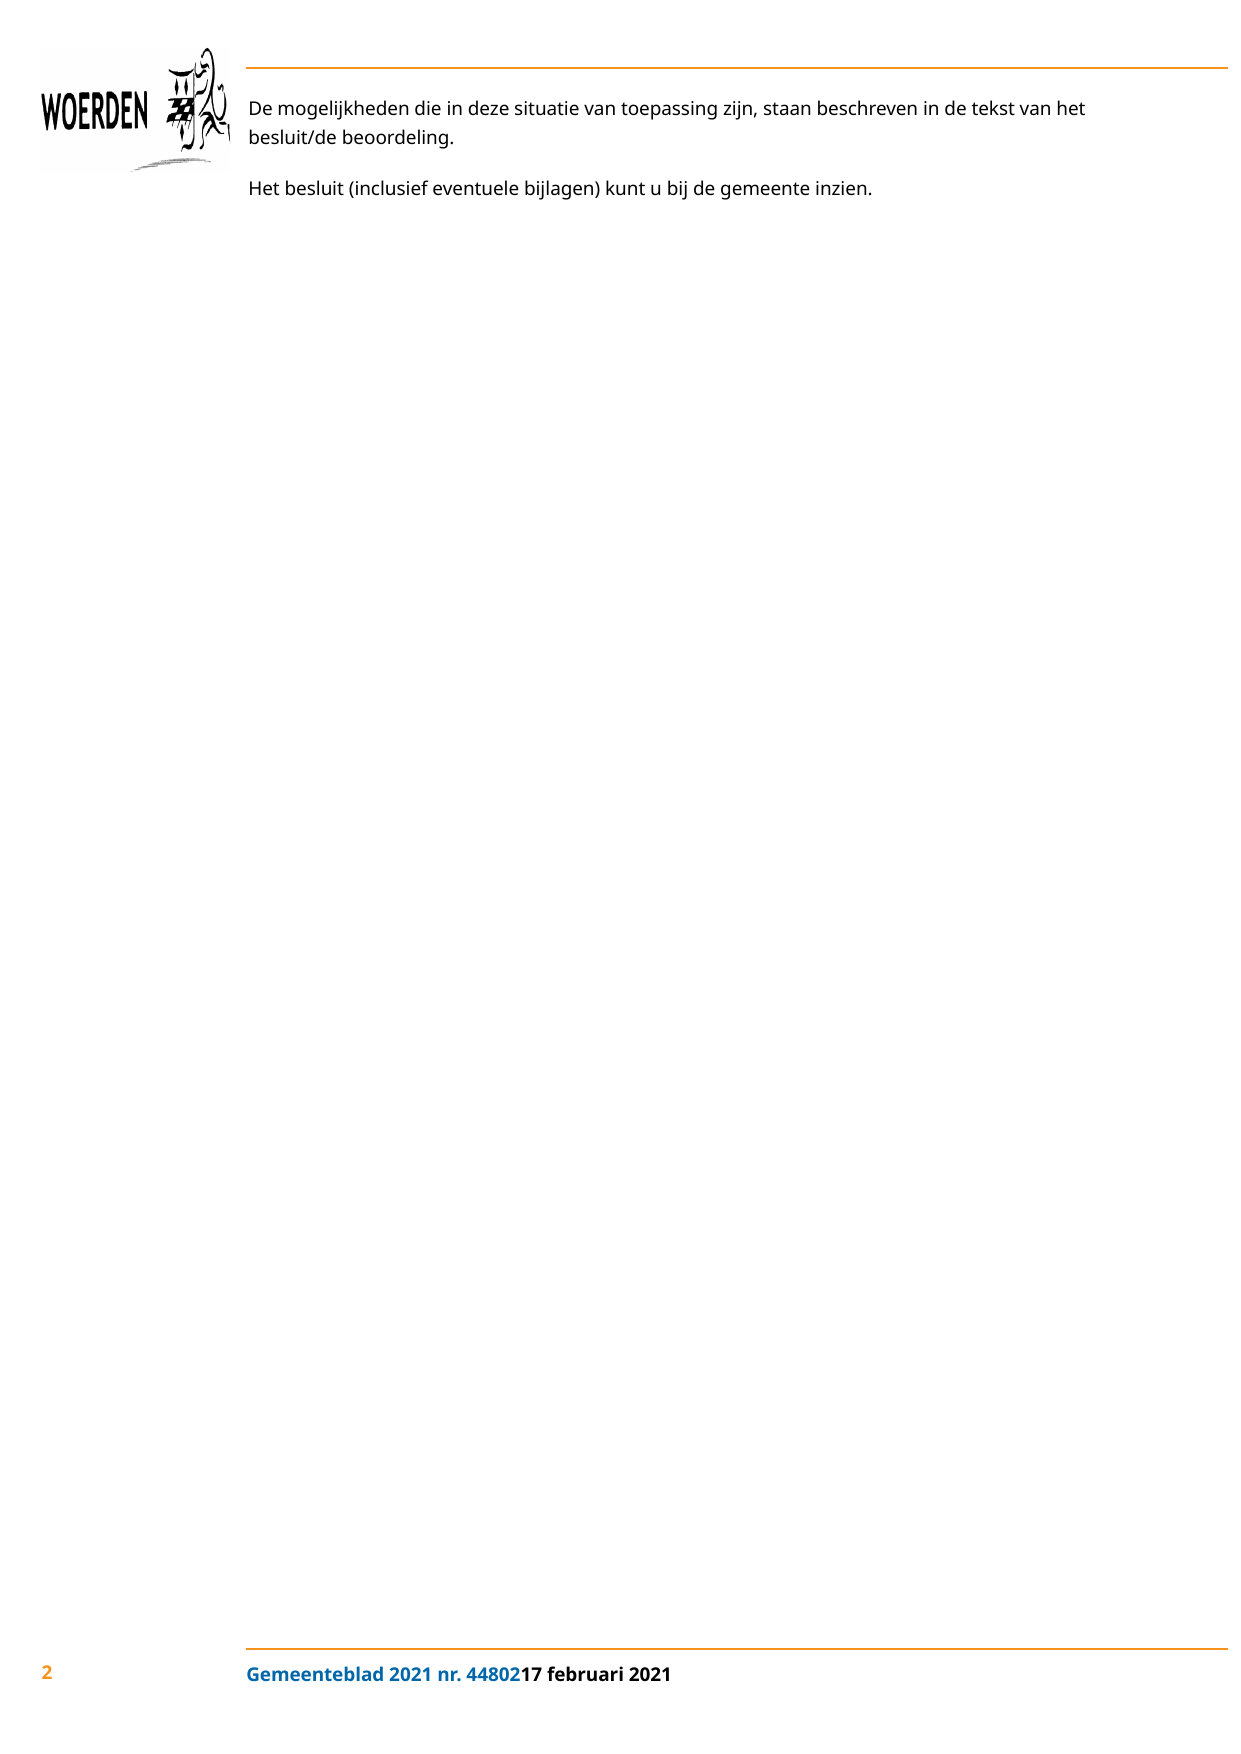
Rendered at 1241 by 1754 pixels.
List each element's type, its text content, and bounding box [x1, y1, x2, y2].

text Het besluit (inclusief eventuele bijlagen) kunt u bij de gemeente inzien. [248, 175, 1152, 201]
picture [41, 47, 231, 172]
text De mogelijkheden die in deze situatie van toepassing zijn, staan beschreven in de tekst van het besluit/de beoordeling. [248, 95, 1152, 150]
